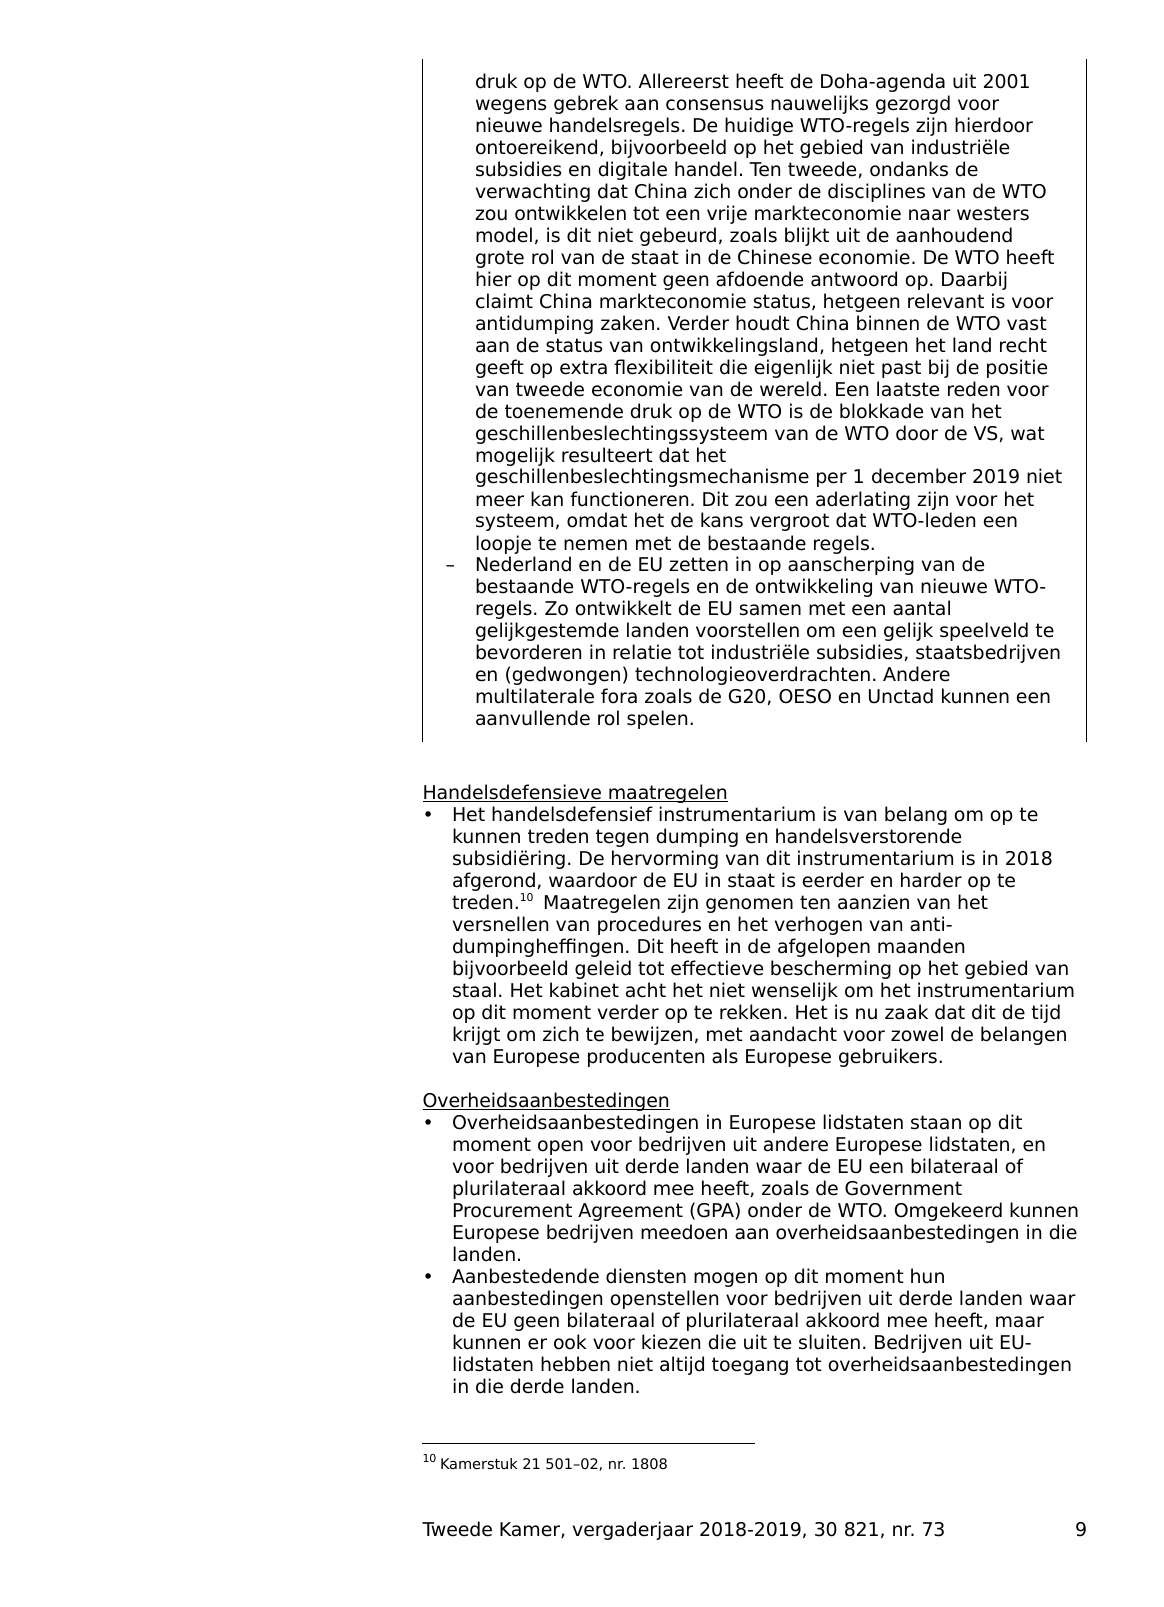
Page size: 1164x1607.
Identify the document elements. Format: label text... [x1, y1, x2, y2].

table_header druk op de WTO. Allereerst heeft de Doha-agenda uit 2001 wegens gebrek aan consensus nauwelijks gezorgd voor nieuwe handelsregels. De huidige WTO-regels zijn hierdoor ontoereikend, bijvoorbeeld op het gebied van industriële subsidies en digitale handel. Ten tweede, ondanks de verwachting dat China zich onder de disciplines van de WTO zou ontwikkelen tot een vrije markteconomie naar westers model, is dit niet gebeurd, zoals blijkt uit de aanhoudend grote rol van de staat in de Chinese economie. De WTO heeft hier op dit moment geen afdoende antwoord op. Daarbij claimt China markteconomie status, hetgeen relevant is voor antidumping zaken. Verder houdt China binnen de WTO vast aan de status van ontwikkelingsland, hetgeen het land recht geeft op extra flexibiliteit die eigenlijk niet past bij de positie van tweede economie van de wereld. Een laatste reden voor de toenemende druk op de WTO is de blokkade van het geschillenbeslechtingssysteem van de WTO door de VS, wat mogelijk resulteert dat het geschillenbeslechtingsmechanisme per 1 december 2019 niet meer kan functioneren. Dit zou een aderlating zijn voor het systeem, omdat het de kans vergroot dat WTO-leden een loopje te nemen met de bestaande regels. – Nederland en de EU zetten in op aanscherping van de bestaande WTO-regels en de ontwikkeling van nieuwe WTO-regels. Zo ontwikkelt de EU samen met een aantal gelijkgestemde landen voorstellen om een gelijk speelveld te bevorderen in relatie tot industriële subsidies, staatsbedrijven en (gedwongen) technologieoverdrachten. Andere multilaterale fora zoals de G20, OESO en Unctad kunnen een aanvullende rol spelen. [423, 59, 1086, 742]
text Kamerstuk 21 501–02, nr. 1808 [422, 1452, 1087, 1474]
subtitle Overheidsaanbestedingen [422, 1090, 1087, 1112]
text • Overheidsaanbestedingen in Europese lidstaten staan op dit moment open voor bedrijven uit andere Europese lidstaten, en voor bedrijven uit derde landen waar de EU een bilateraal of plurilateraal akkoord mee heeft, zoals de Government Procurement Agreement (GPA) onder de WTO. Omgekeerd kunnen Europese bedrijven meedoen aan overheidsaanbestedingen in die landen. [422, 1112, 1087, 1266]
subtitle Handelsdefensieve maatregelen [422, 782, 1087, 804]
text • Het handelsdefensief instrumentarium is van belang om op te kunnen treden tegen dumping en handelsverstorende subsidiëring. De hervorming van dit instrumentarium is in 2018 afgerond, waardoor de EU in staat is eerder en harder op te treden. Maatregelen zijn genomen ten aanzien van het versnellen van procedures en het verhogen van anti-dumpingheffingen. Dit heeft in de afgelopen maanden bijvoorbeeld geleid tot effectieve bescherming op het gebied van staal. Het kabinet acht het niet wenselijk om het instrumentarium op dit moment verder op te rekken. Het is nu zaak dat dit de tijd krijgt om zich te bewijzen, met aandacht voor zowel de belangen van Europese producenten als Europese gebruikers. [422, 804, 1087, 1068]
text • Aanbestedende diensten mogen op dit moment hun aanbestedingen openstellen voor bedrijven uit derde landen waar de EU geen bilateraal of plurilateraal akkoord mee heeft, maar kunnen er ook voor kiezen die uit te sluiten. Bedrijven uit EU-lidstaten hebben niet altijd toegang tot overheidsaanbestedingen in die derde landen. [422, 1266, 1087, 1397]
